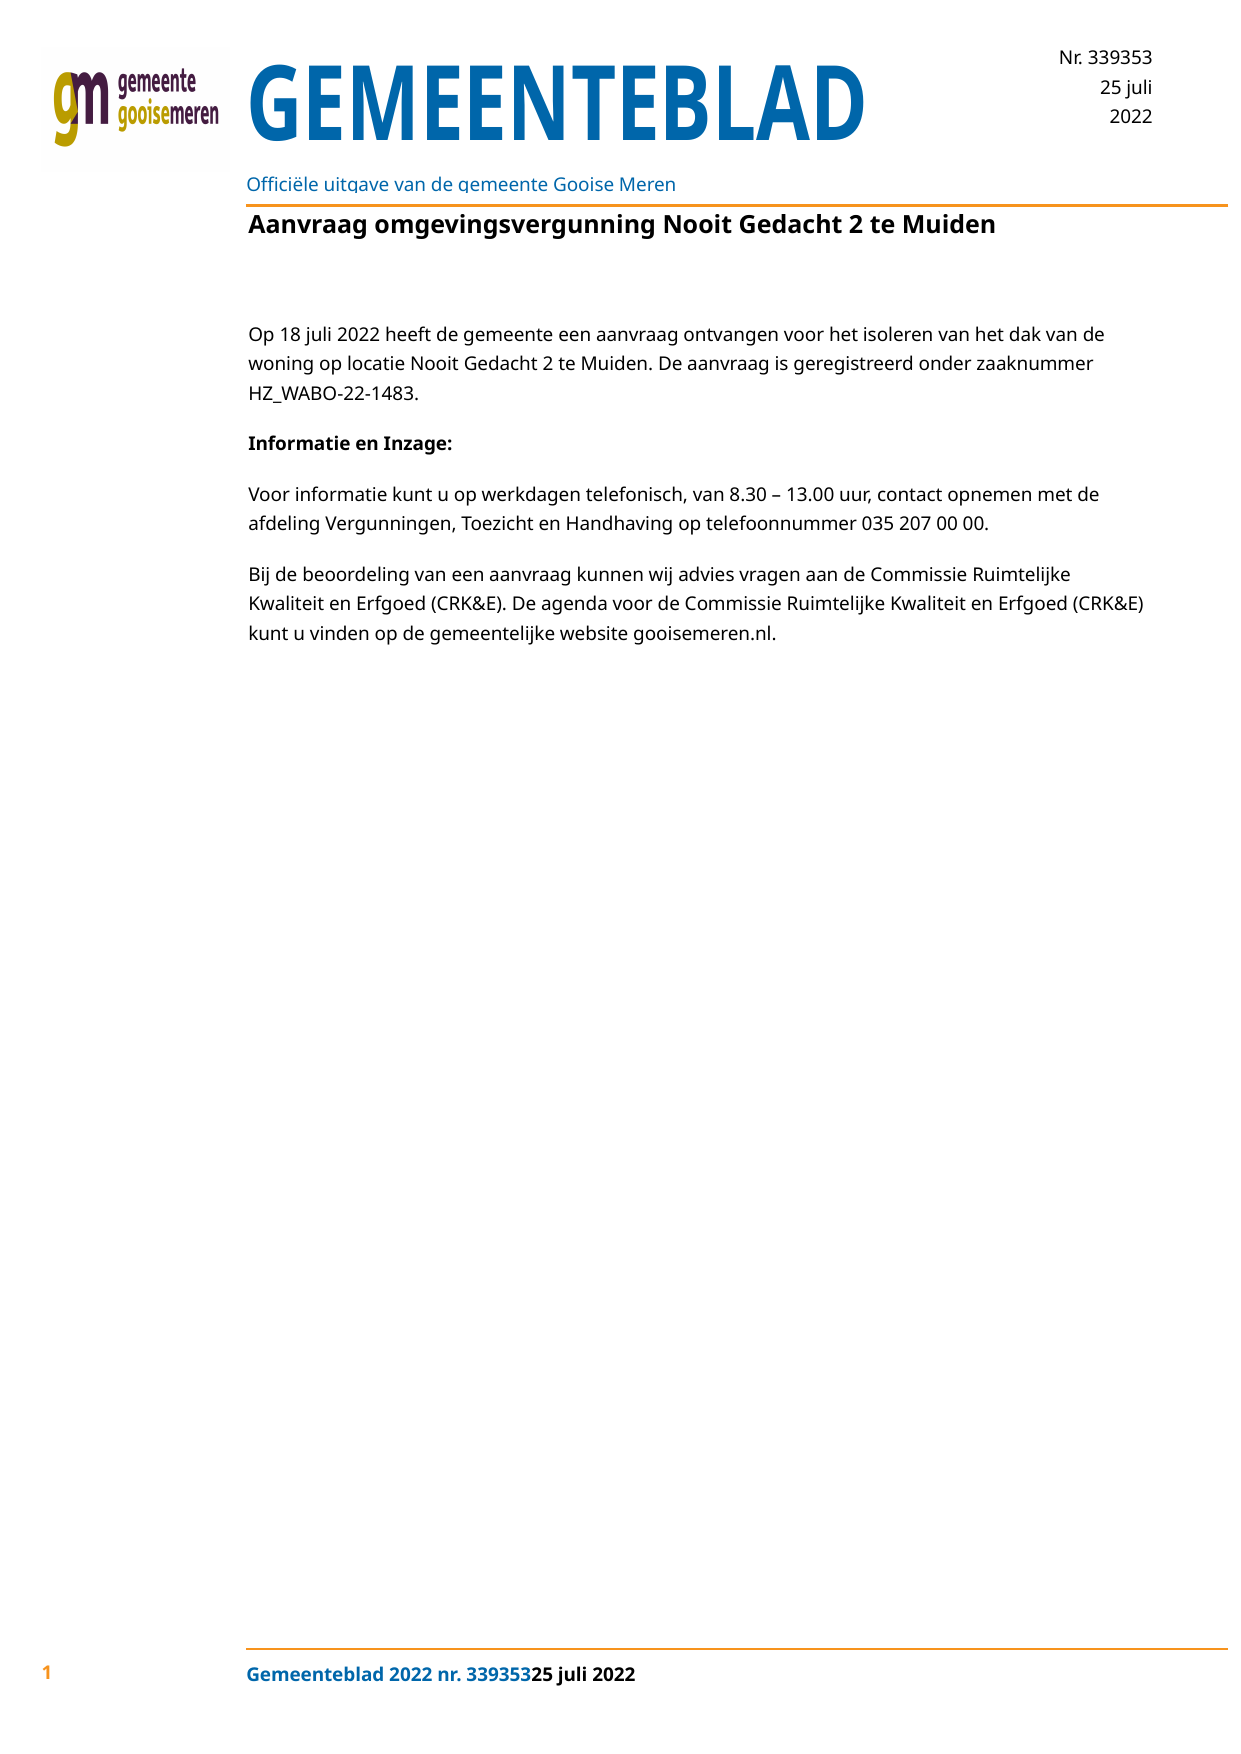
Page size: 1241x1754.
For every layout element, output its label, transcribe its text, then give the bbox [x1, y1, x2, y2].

picture [41, 47, 231, 172]
text Aanvraag omgevingsvergunning Nooit Gedacht 2 te Muiden [248, 207, 1152, 241]
text Op 18 juli 2022 heeft de gemeente een aanvraag ontvangen voor het isoleren van het dak van de woning op locatie Nooit Gedacht 2 te Muiden. De aanvraag is geregistreerd onder zaaknummer HZ_WABO-22-1483. [248, 321, 1152, 406]
text Voor informatie kunt u op werkdagen telefonisch, van 8.30 – 13.00 uur, contact opnemen met de afdeling Vergunningen, Toezicht en Handhaving op telefoonnummer 035 207 00 00. [248, 481, 1152, 536]
text Bij de beoordeling van een aanvraag kunnen wij advies vragen aan de Commissie Ruimtelijke Kwaliteit en Erfgoed (CRK&E). De agenda voor de Commissie Ruimtelijke Kwaliteit en Erfgoed (CRK&E) kunt u vinden op de gemeentelijke website gooisemeren.nl. [248, 561, 1152, 646]
text Informatie en Inzage: [248, 430, 1152, 456]
